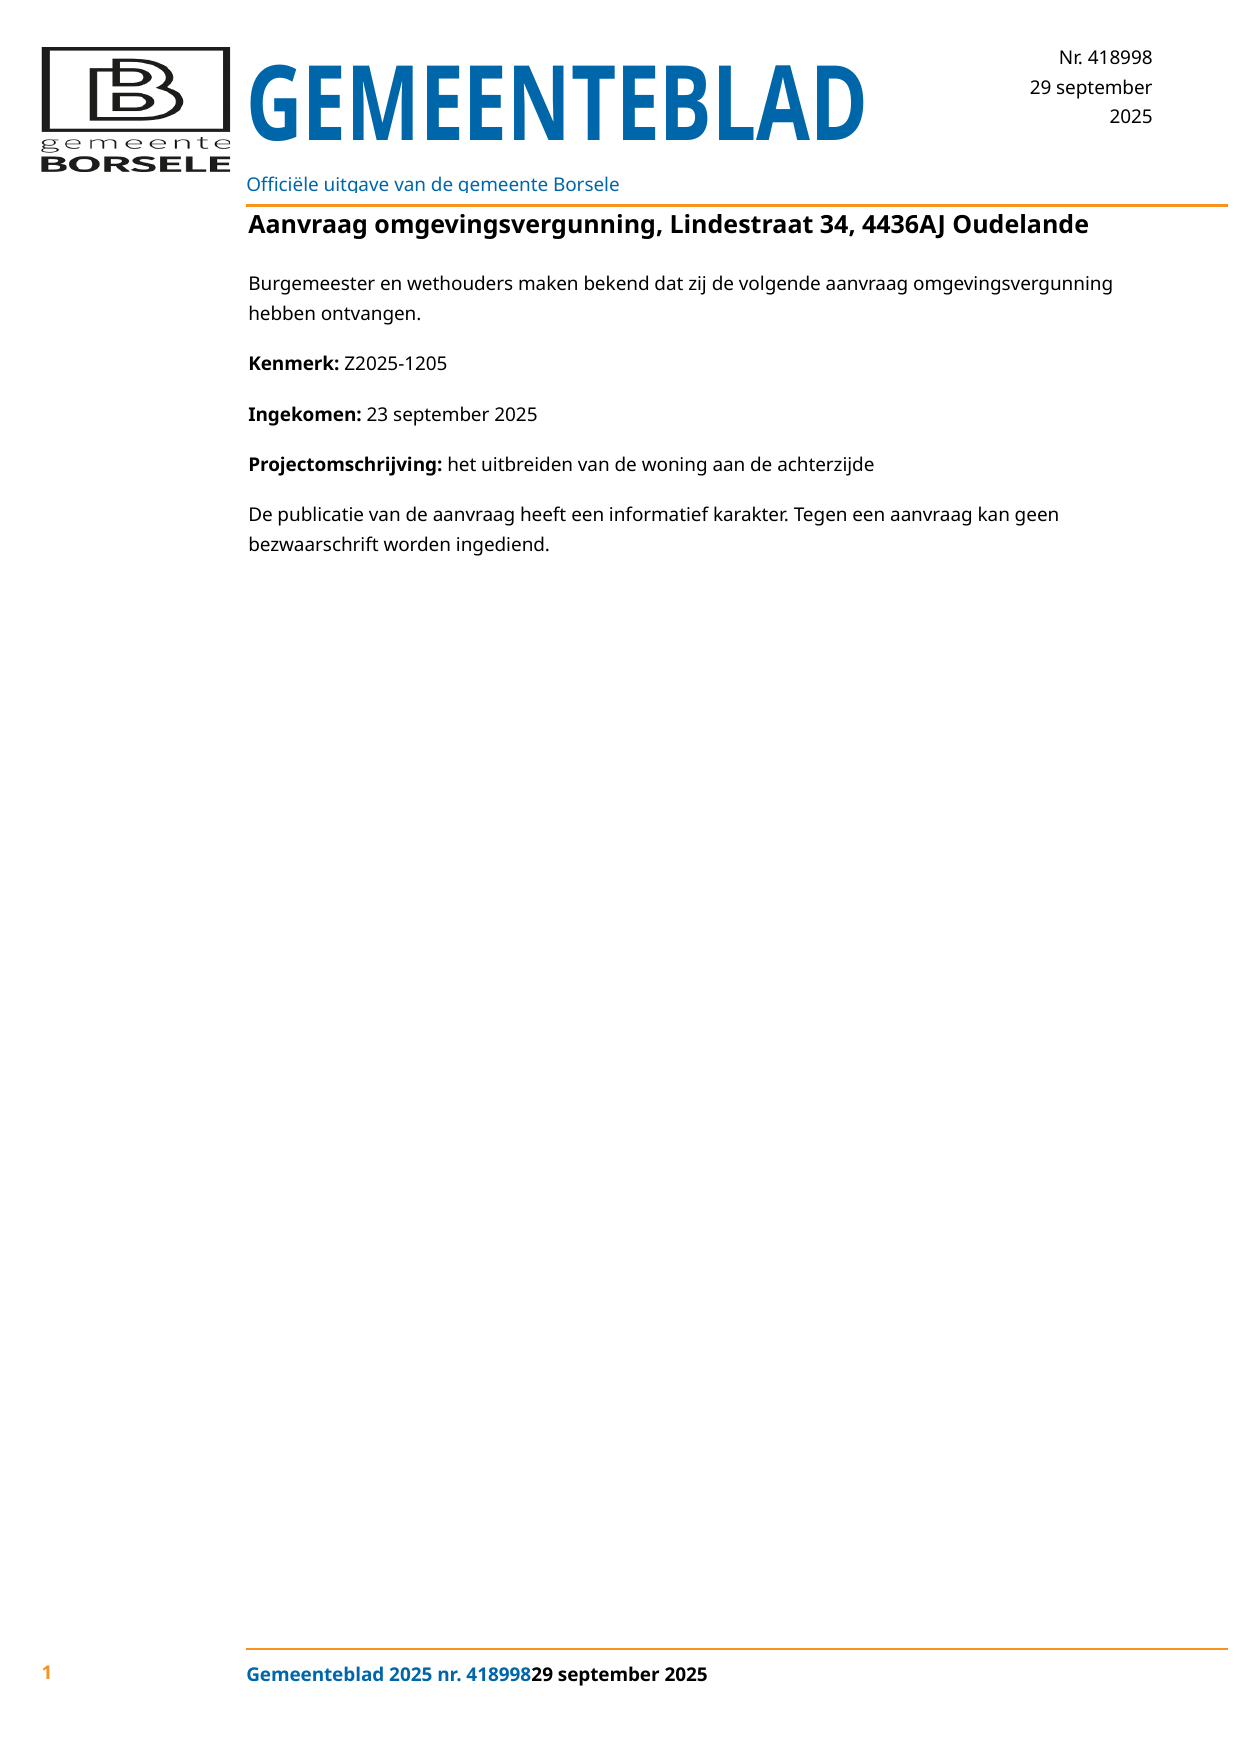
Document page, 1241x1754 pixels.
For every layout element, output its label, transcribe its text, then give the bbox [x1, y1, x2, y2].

picture [41, 47, 231, 172]
text Kenmerk: Z2025-1205 [248, 350, 1152, 376]
text De publicatie van de aanvraag heeft een informatief karakter. Tegen een aanvraag kan geen bezwaarschrift worden ingediend. [248, 502, 1152, 557]
text Burgemeester en wethouders maken bekend dat zij de volgende aanvraag omgevingsvergunning hebben ontvangen. [248, 270, 1152, 326]
text Projectomschrijving: het uitbreiden van de woning aan de achterzijde [248, 451, 1152, 477]
text Ingekomen: 23 september 2025 [248, 401, 1152, 426]
text Aanvraag omgevingsvergunning, Lindestraat 34, 4436AJ Oudelande [248, 207, 1152, 241]
